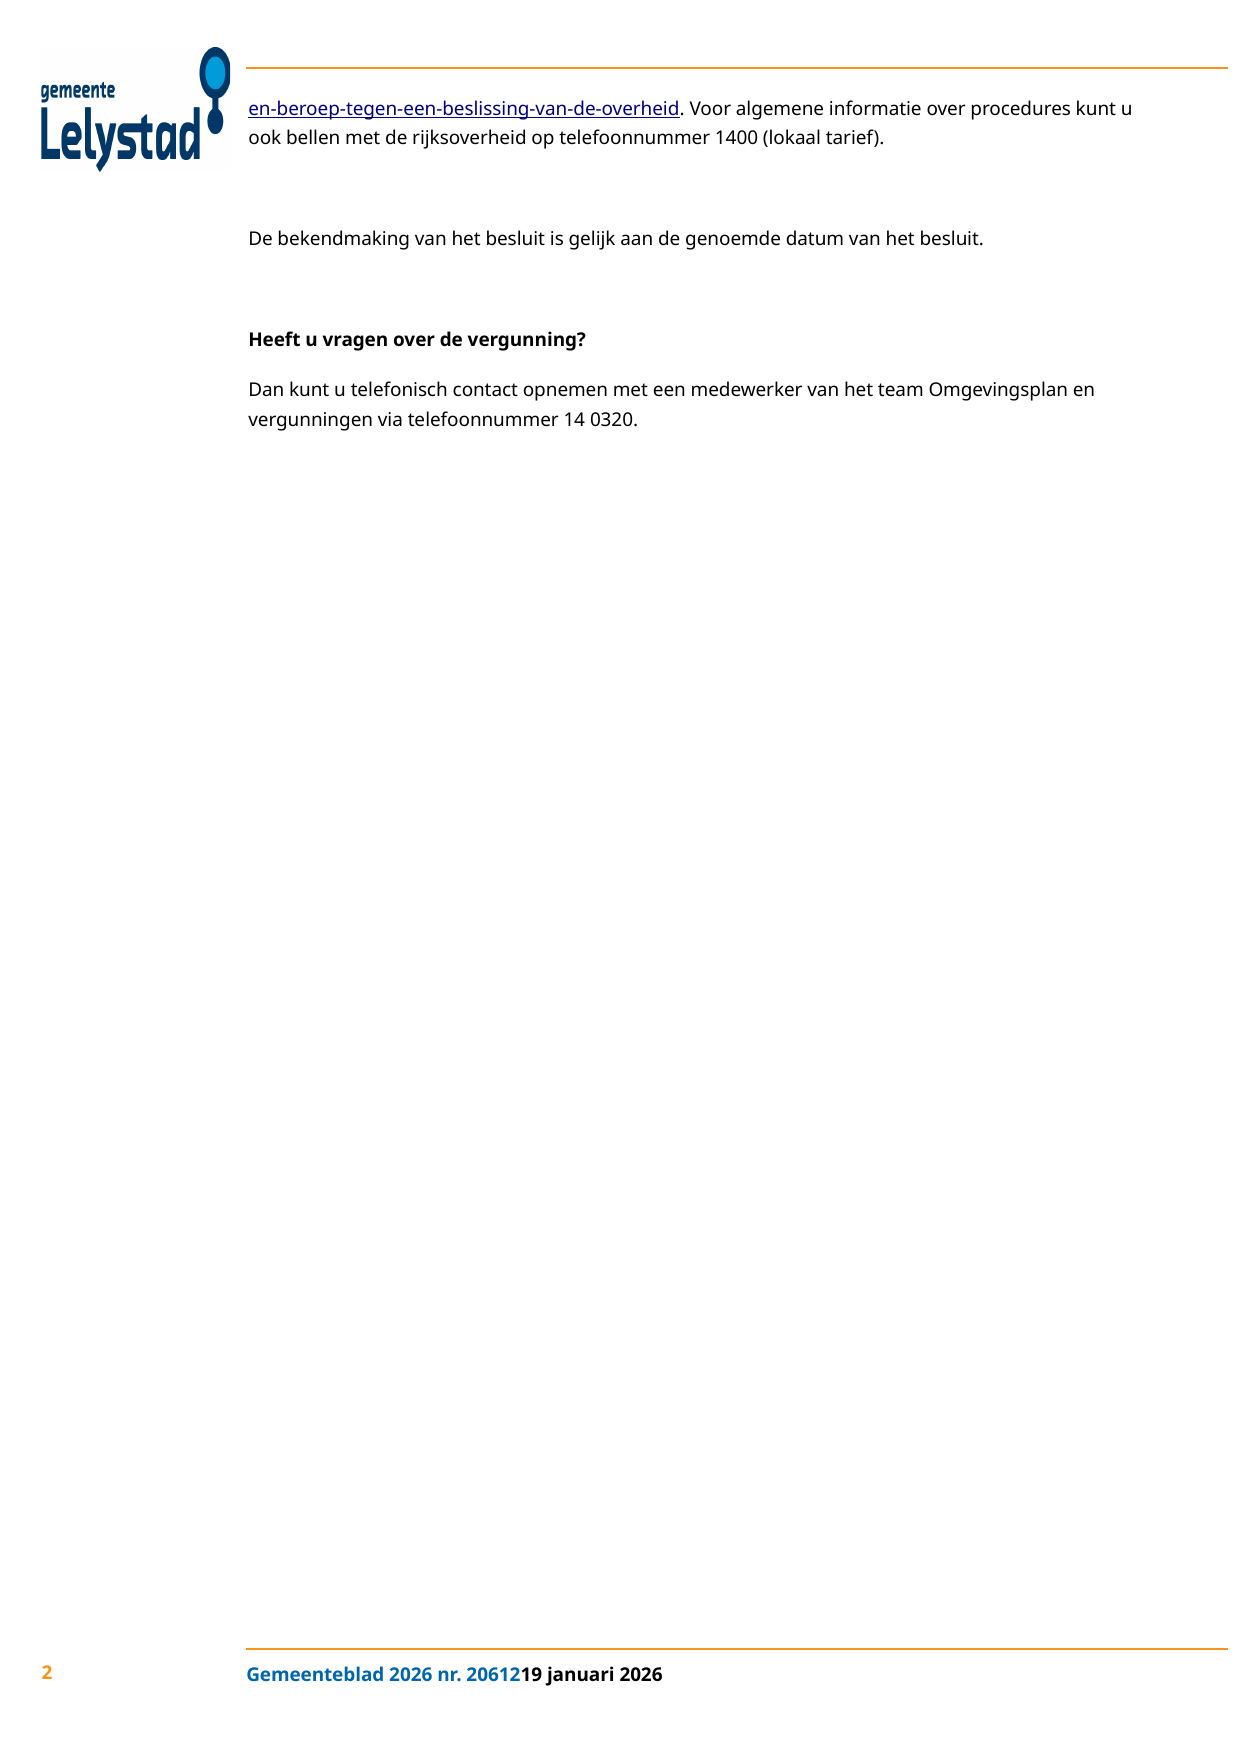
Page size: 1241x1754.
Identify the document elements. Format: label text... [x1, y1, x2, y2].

text Heeft u vragen over de vergunning? [248, 326, 1152, 352]
text Dan kunt u telefonisch contact opnemen met een medewerker van het team Omgevingsplan en vergunningen via telefoonnummer 14 0320. [248, 376, 1152, 432]
text en-beroep-tegen-een-beslissing-van-de-overheid. Voor algemene informatie over procedures kunt u ook bellen met de rijksoverheid op telefoonnummer 1400 (lokaal tarief). [248, 95, 1152, 150]
text De bekendmaking van het besluit is gelijk aan de genoemde datum van het besluit. [248, 225, 1152, 251]
picture [41, 47, 231, 172]
